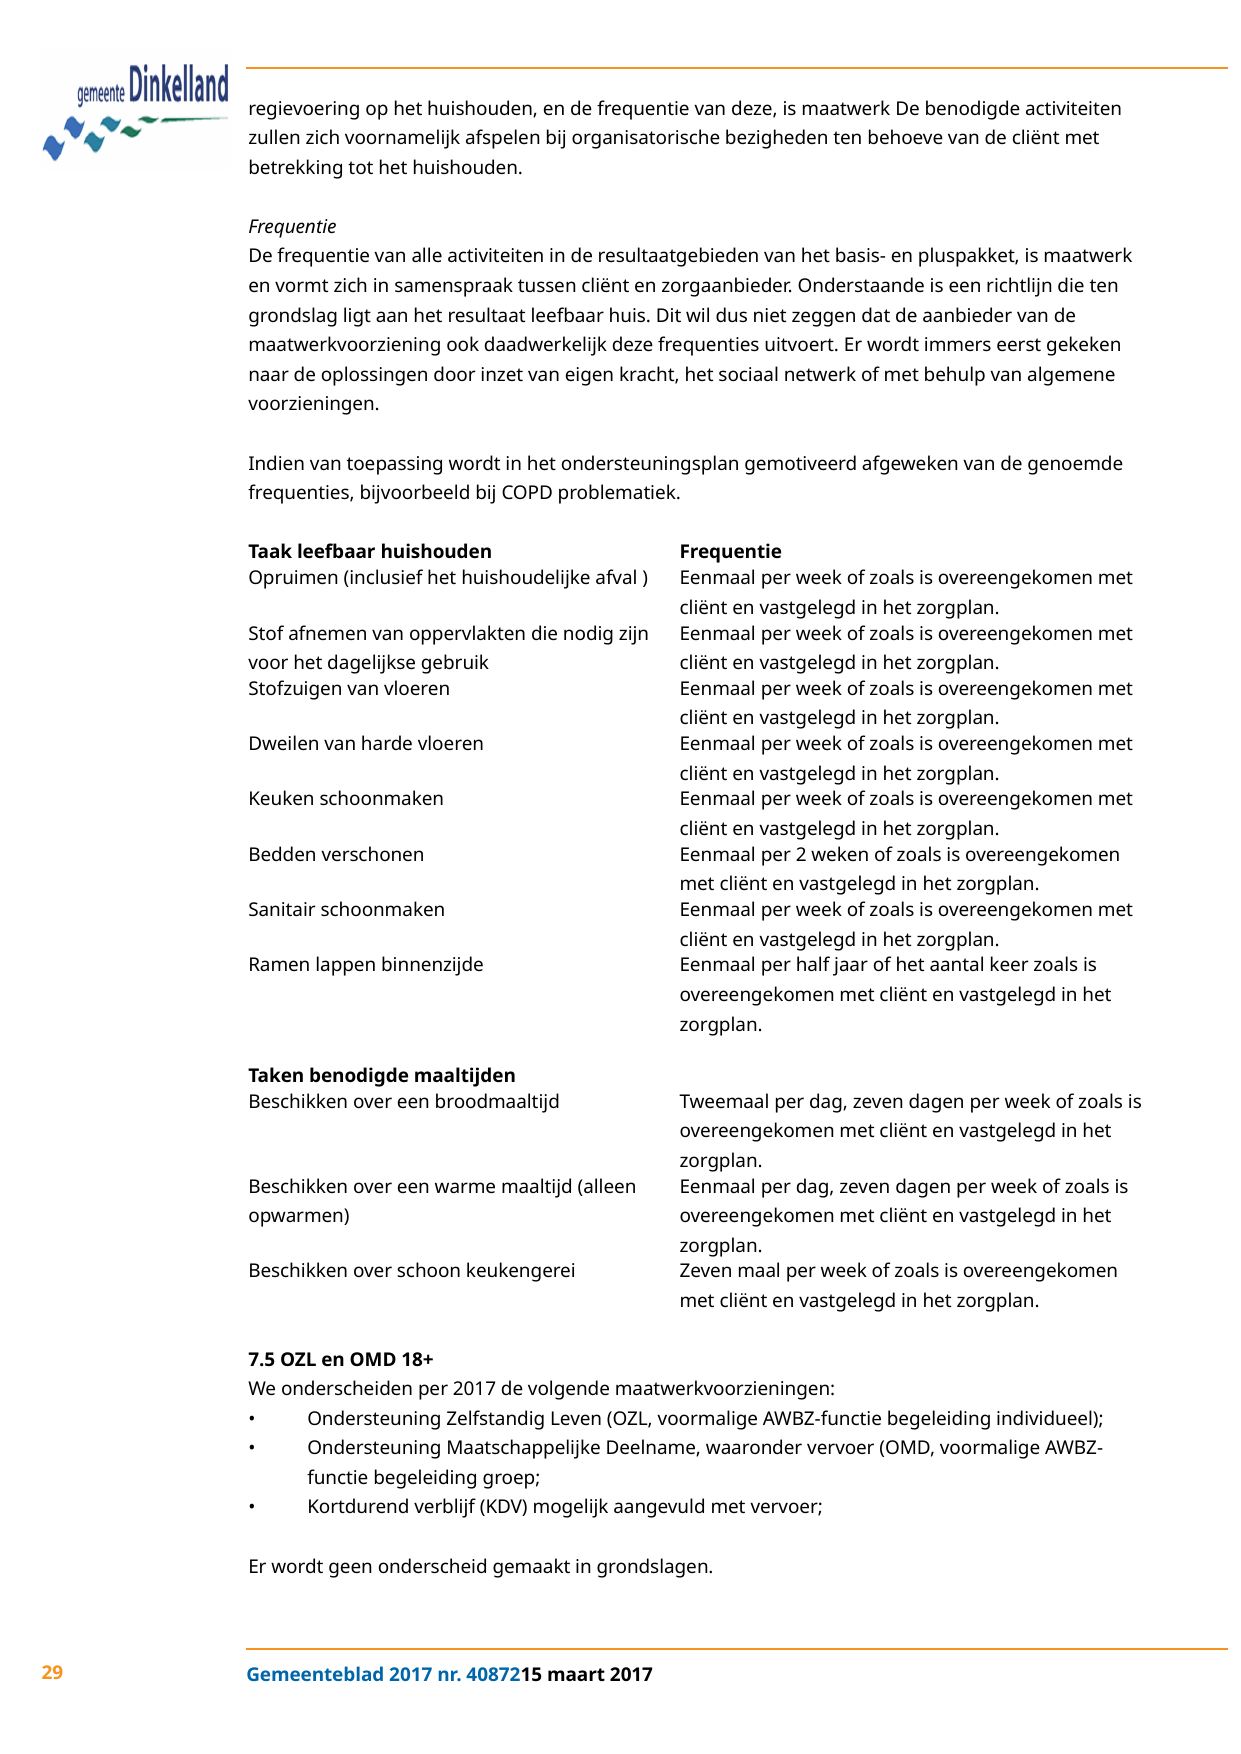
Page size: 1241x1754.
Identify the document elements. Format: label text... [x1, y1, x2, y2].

text De frequentie van alle activiteiten in de resultaatgebieden van het basis- en pluspakket, is maatwerk en vormt zich in samenspraak tussen cliënt en zorgaanbieder. Onderstaande is een richtlijn die ten grondslag ligt aan het resultaat leefbaar huis. Dit wil dus niet zeggen dat de aanbieder van de maatwerkvoorziening ook daadwerkelijk deze frequenties uitvoert. Er wordt immers eerst gekeken naar de oplossingen door inzet van eigen kracht, het sociaal netwerk of met behulp van algemene voorzieningen. [248, 243, 1152, 416]
table_cell Sanitair schoonmaken [248, 896, 679, 952]
table_cell Eenmaal per week of zoals is overeengekomen met cliënt en vastgelegd in het zorgplan. [679, 786, 1152, 841]
table_cell Eenmaal per week of zoals is overeengekomen met cliënt en vastgelegd in het zorgplan. [679, 620, 1152, 675]
table_cell Bedden verschonen [248, 841, 679, 896]
table_cell Beschikken over een broodmaaltijd [248, 1088, 679, 1173]
table_cell Beschikken over schoon keukengerei [248, 1258, 679, 1313]
list Kortdurend verblijf (KDV) mogelijk aangevuld met vervoer; [248, 1494, 1152, 1519]
table_cell Eenmaal per dag, zeven dagen per week of zoals is overeengekomen met cliënt en vastgelegd in het zorgplan. [679, 1173, 1152, 1258]
table_cell Eenmaal per half jaar of het aantal keer zoals is overeengekomen met cliënt en vastgelegd in het zorgplan. [679, 952, 1152, 1036]
table_cell Beschikken over een warme maaltijd (alleen opwarmen) [248, 1173, 679, 1258]
table_cell Opruimen (inclusief het huishoudelijke afval ) [248, 564, 679, 620]
table_cell Eenmaal per week of zoals is overeengekomen met cliënt en vastgelegd in het zorgplan. [679, 730, 1152, 786]
text 7.5 OZL en OMD 18+ [248, 1346, 1152, 1372]
text regievoering op het huishouden, en de frequentie van deze, is maatwerk De benodigde activiteiten zullen zich voornamelijk afspelen bij organisatorische bezigheden ten behoeve van de cliënt met betrekking tot het huishouden. [248, 95, 1152, 180]
table_cell Eenmaal per week of zoals is overeengekomen met cliënt en vastgelegd in het zorgplan. [679, 675, 1152, 730]
table_cell Eenmaal per week of zoals is overeengekomen met cliënt en vastgelegd in het zorgplan. [679, 564, 1152, 620]
text Frequentie [248, 213, 1152, 239]
table_header Taak leefbaar huishouden [248, 539, 679, 564]
table_cell Eenmaal per 2 weken of zoals is overeengekomen met cliënt en vastgelegd in het zorgplan. [679, 841, 1152, 896]
table_cell [248, 1036, 679, 1062]
table_header Frequentie [679, 539, 1152, 564]
list Ondersteuning Maatschappelijke Deelname, waaronder vervoer (OMD, voormalige AWBZ-functie begeleiding groep; [248, 1434, 1152, 1490]
table_cell Keuken schoonmaken [248, 786, 679, 841]
table_cell Taken benodigde maaltijden [248, 1062, 679, 1088]
picture [41, 47, 231, 172]
table_cell [679, 1036, 1152, 1062]
text Indien van toepassing wordt in het ondersteuningsplan gemotiveerd afgeweken van de genoemde frequenties, bijvoorbeeld bij COPD problematiek. [248, 450, 1152, 505]
table_cell Zeven maal per week of zoals is overeengekomen met cliënt en vastgelegd in het zorgplan. [679, 1258, 1152, 1313]
table_cell Ramen lappen binnenzijde [248, 952, 679, 1036]
table_cell Tweemaal per dag, zeven dagen per week of zoals is overeengekomen met cliënt en vastgelegd in het zorgplan. [679, 1088, 1152, 1173]
table_cell Stof afnemen van oppervlakten die nodig zijn voor het dagelijkse gebruik [248, 620, 679, 675]
table_cell Eenmaal per week of zoals is overeengekomen met cliënt en vastgelegd in het zorgplan. [679, 896, 1152, 952]
text Er wordt geen onderscheid gemaakt in grondslagen. [248, 1553, 1152, 1579]
table_cell [679, 1062, 1152, 1088]
list Ondersteuning Zelfstandig Leven (OZL, voormalige AWBZ-functie begeleiding individueel); [248, 1405, 1152, 1431]
table_cell Stofzuigen van vloeren [248, 675, 679, 730]
text We onderscheiden per 2017 de volgende maatwerkvoorzieningen: [248, 1375, 1152, 1401]
table_cell Dweilen van harde vloeren [248, 730, 679, 786]
